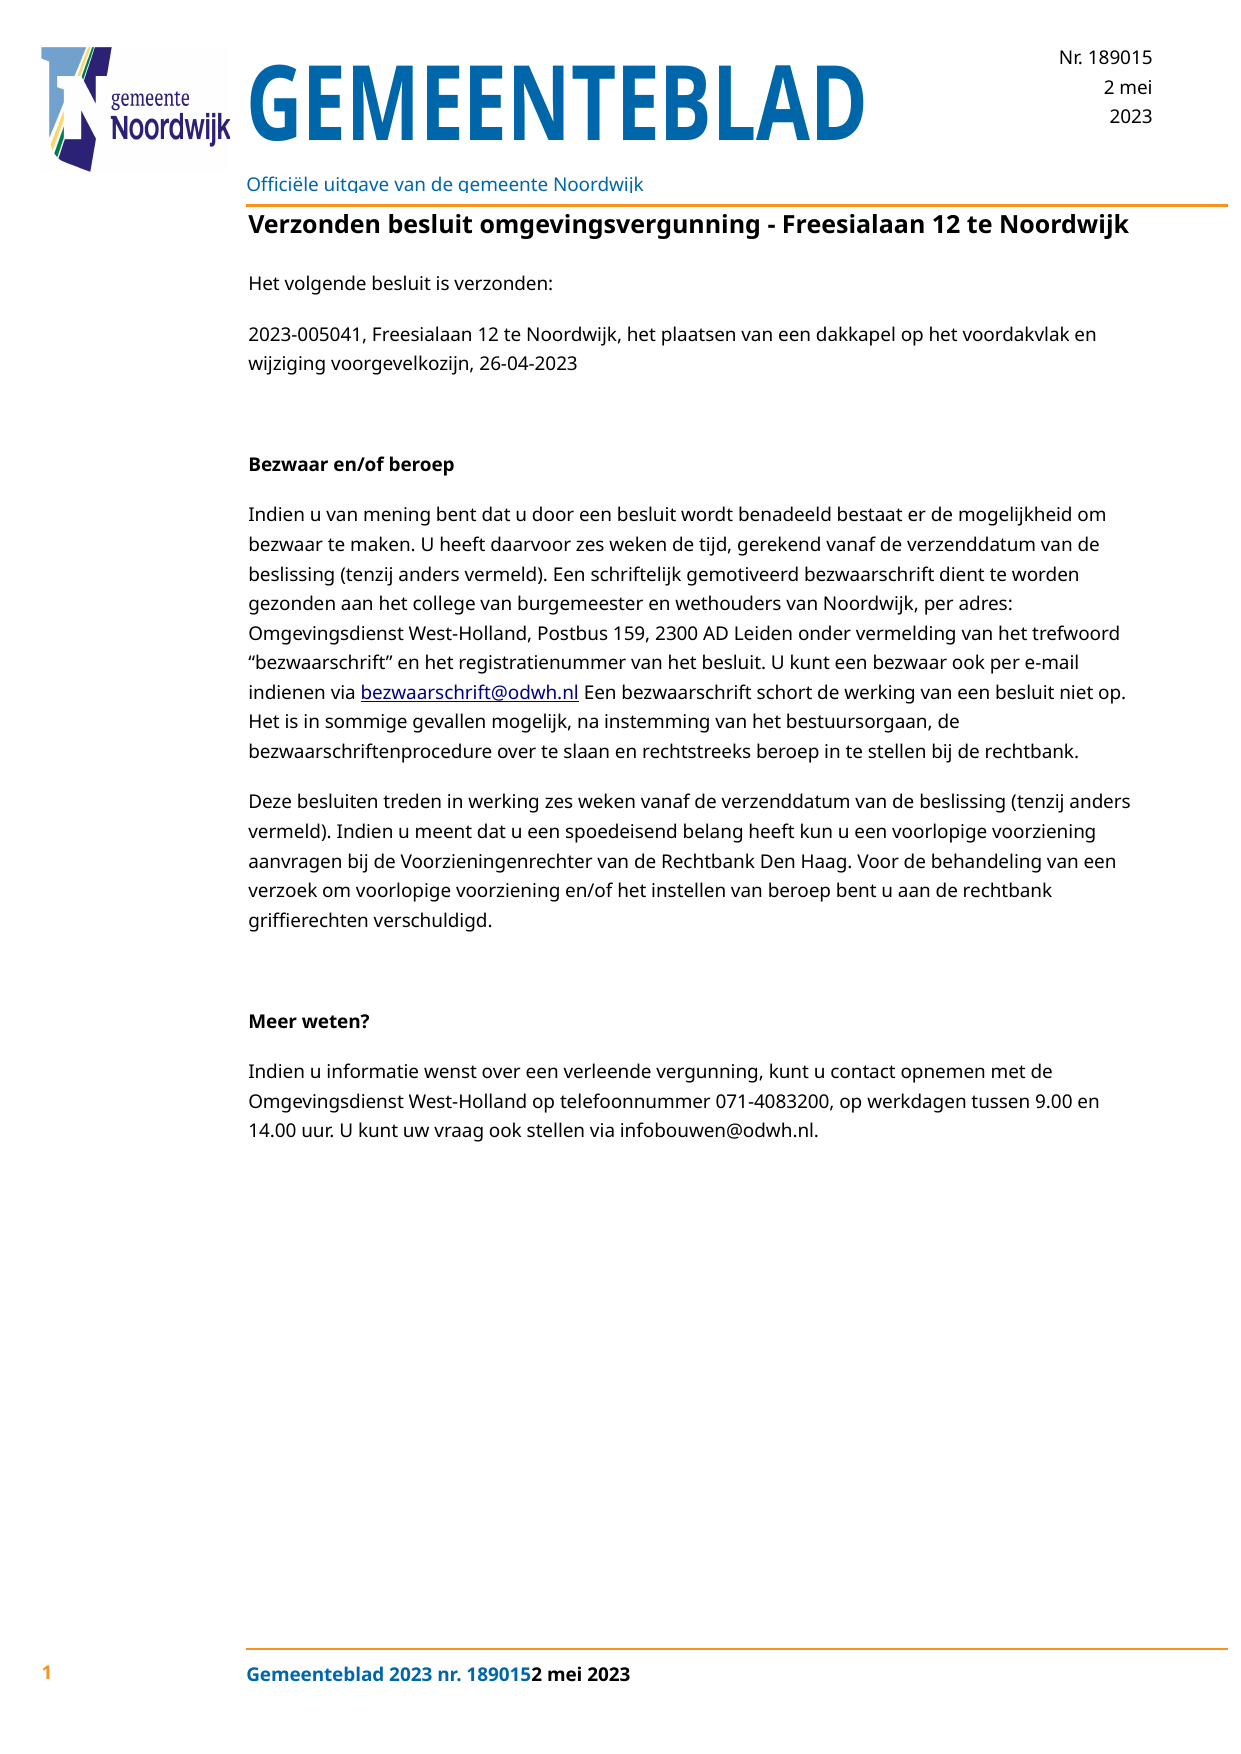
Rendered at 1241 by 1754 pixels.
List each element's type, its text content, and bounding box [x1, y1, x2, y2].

text Meer weten? [248, 1008, 1152, 1033]
text 2023-005041, Freesialaan 12 te Noordwijk, het plaatsen van een dakkapel op het voordakvlak en wijziging voorgevelkozijn, 26-04-2023 [248, 321, 1152, 376]
text Indien u van mening bent dat u door een besluit wordt benadeeld bestaat er de mogelijkheid om bezwaar te maken. U heeft daarvoor zes weken de tijd, gerekend vanaf de verzenddatum van de beslissing (tenzij anders vermeld). Een schriftelijk gemotiveerd bezwaarschrift dient te worden gezonden aan het college van burgemeester en wethouders van Noordwijk, per adres: Omgevingsdienst West-Holland, Postbus 159, 2300 AD Leiden onder vermelding van het trefwoord “bezwaarschrift” en het registratienummer van het besluit. U kunt een bezwaar ook per e-mail indienen via bezwaarschrift@odwh.nl Een bezwaarschrift schort de werking van een besluit niet op. Het is in sommige gevallen mogelijk, na instemming van het bestuursorgaan, de bezwaarschriftenprocedure over te slaan en rechtstreeks beroep in te stellen bij de rechtbank. [248, 502, 1152, 764]
text Het volgende besluit is verzonden: [248, 270, 1152, 296]
picture [41, 47, 231, 172]
text Indien u informatie wenst over een verleende vergunning, kunt u contact opnemen met de Omgevingsdienst West-Holland op telefoonnummer 071-4083200, op werkdagen tussen 9.00 en 14.00 uur. U kunt uw vraag ook stellen via infobouwen@odwh.nl. [248, 1058, 1152, 1143]
text Verzonden besluit omgevingsvergunning - Freesialaan 12 te Noordwijk [248, 207, 1152, 241]
text Deze besluiten treden in werking zes weken vanaf de verzenddatum van de beslissing (tenzij anders vermeld). Indien u meent dat u een spoedeisend belang heeft kun u een voorlopige voorziening aanvragen bij de Voorzieningenrechter van de Rechtbank Den Haag. Voor de behandeling van een verzoek om voorlopige voorziening en/of het instellen van beroep bent u aan de rechtbank griffierechten verschuldigd. [248, 789, 1152, 933]
text Bezwaar en/of beroep [248, 451, 1152, 477]
